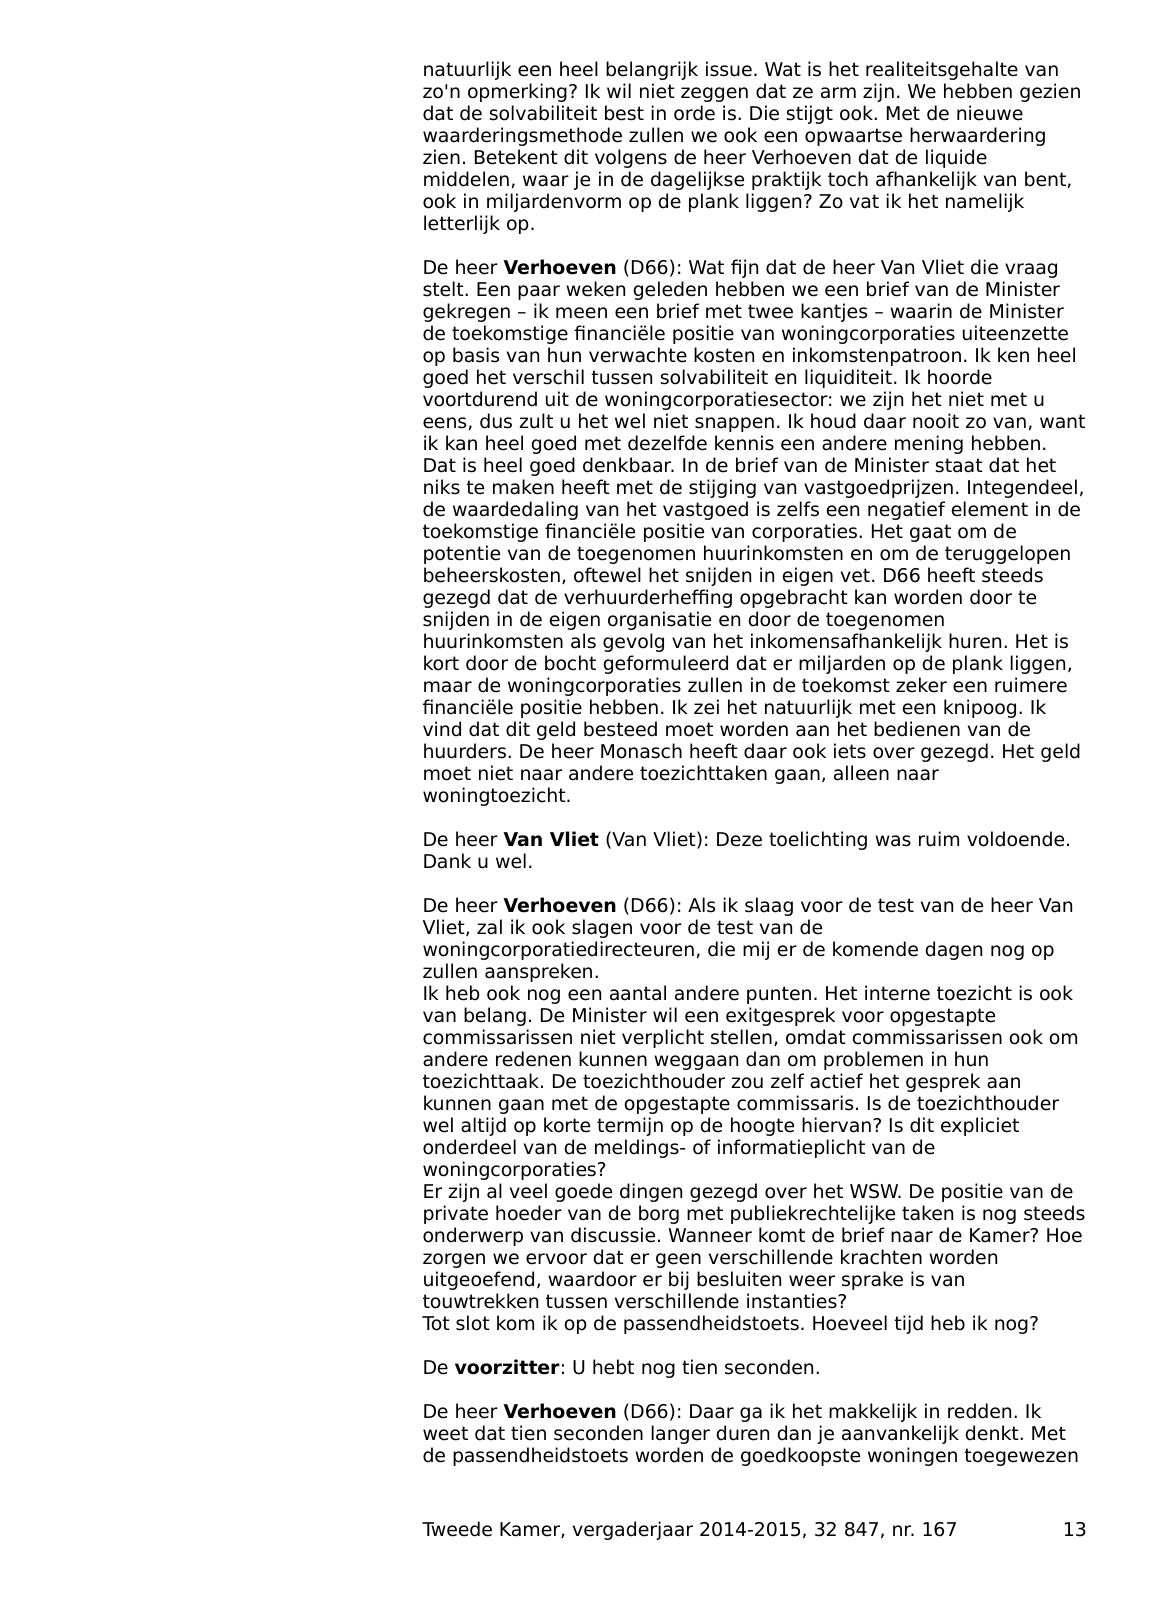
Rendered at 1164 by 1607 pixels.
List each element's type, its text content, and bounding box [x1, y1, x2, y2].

text De heer Verhoeven (D66): Daar ga ik het makkelijk in redden. Ik weet dat tien seconden langer duren dan je aanvankelijk denkt. Met de passendheidstoets worden de goedkoopste woningen toegewezen [422, 1401, 1087, 1467]
text Tot slot kom ik op de passendheidstoets. Hoeveel tijd heb ik nog? [422, 1312, 1087, 1334]
text natuurlijk een heel belangrijk issue. Wat is het realiteitsgehalte van zo'n opmerking? Ik wil niet zeggen dat ze arm zijn. We hebben gezien dat de solvabiliteit best in orde is. Die stijgt ook. Met de nieuwe waarderingsmethode zullen we ook een opwaartse herwaardering zien. Betekent dit volgens de heer Verhoeven dat de liquide middelen, waar je in de dagelijkse praktijk toch afhankelijk van bent, ook in miljardenvorm op de plank liggen? Zo vat ik het namelijk letterlijk op. [422, 59, 1087, 235]
text De heer Verhoeven (D66): Als ik slaag voor de test van de heer Van Vliet, zal ik ook slagen voor de test van de woningcorporatiedirecteuren, die mij er de komende dagen nog op zullen aanspreken. [422, 895, 1087, 983]
text De heer Van Vliet (Van Vliet): Deze toelichting was ruim voldoende. Dank u wel. [422, 829, 1087, 873]
text Ik heb ook nog een aantal andere punten. Het interne toezicht is ook van belang. De Minister wil een exitgesprek voor opgestapte commissarissen niet verplicht stellen, omdat commissarissen ook om andere redenen kunnen weggaan dan om problemen in hun toezichttaak. De toezichthouder zou zelf actief het gesprek aan kunnen gaan met de opgestapte commissaris. Is de toezichthouder wel altijd op korte termijn op de hoogte hiervan? Is dit expliciet onderdeel van de meldings- of informatieplicht van de woningcorporaties? [422, 983, 1087, 1181]
text De heer Verhoeven (D66): Wat fijn dat de heer Van Vliet die vraag stelt. Een paar weken geleden hebben we een brief van de Minister gekregen – ik meen een brief met twee kantjes – waarin de Minister de toekomstige financiële positie van woningcorporaties uiteenzette op basis van hun verwachte kosten en inkomstenpatroon. Ik ken heel goed het verschil tussen solvabiliteit en liquiditeit. Ik hoorde voortdurend uit de woningcorporatiesector: we zijn het niet met u eens, dus zult u het wel niet snappen. Ik houd daar nooit zo van, want ik kan heel goed met dezelfde kennis een andere mening hebben. Dat is heel goed denkbaar. In de brief van de Minister staat dat het niks te maken heeft met de stijging van vastgoedprijzen. Integendeel, de waardedaling van het vastgoed is zelfs een negatief element in de toekomstige financiële positie van corporaties. Het gaat om de potentie van de toegenomen huurinkomsten en om de teruggelopen beheerskosten, oftewel het snijden in eigen vet. D66 heeft steeds gezegd dat de verhuurderheffing opgebracht kan worden door te snijden in de eigen organisatie en door de toegenomen huurinkomsten als gevolg van het inkomensafhankelijk huren. Het is kort door de bocht geformuleerd dat er miljarden op de plank liggen, maar de woningcorporaties zullen in de toekomst zeker een ruimere financiële positie hebben. Ik zei het natuurlijk met een knipoog. Ik vind dat dit geld besteed moet worden aan het bedienen van de huurders. De heer Monasch heeft daar ook iets over gezegd. Het geld moet niet naar andere toezichttaken gaan, alleen naar woningtoezicht. [422, 257, 1087, 807]
text De voorzitter: U hebt nog tien seconden. [422, 1357, 1087, 1379]
text Er zijn al veel goede dingen gezegd over het WSW. De positie van de private hoeder van de borg met publiekrechtelijke taken is nog steeds onderwerp van discussie. Wanneer komt de brief naar de Kamer? Hoe zorgen we ervoor dat er geen verschillende krachten worden uitgeoefend, waardoor er bij besluiten weer sprake is van touwtrekken tussen verschillende instanties? [422, 1181, 1087, 1312]
